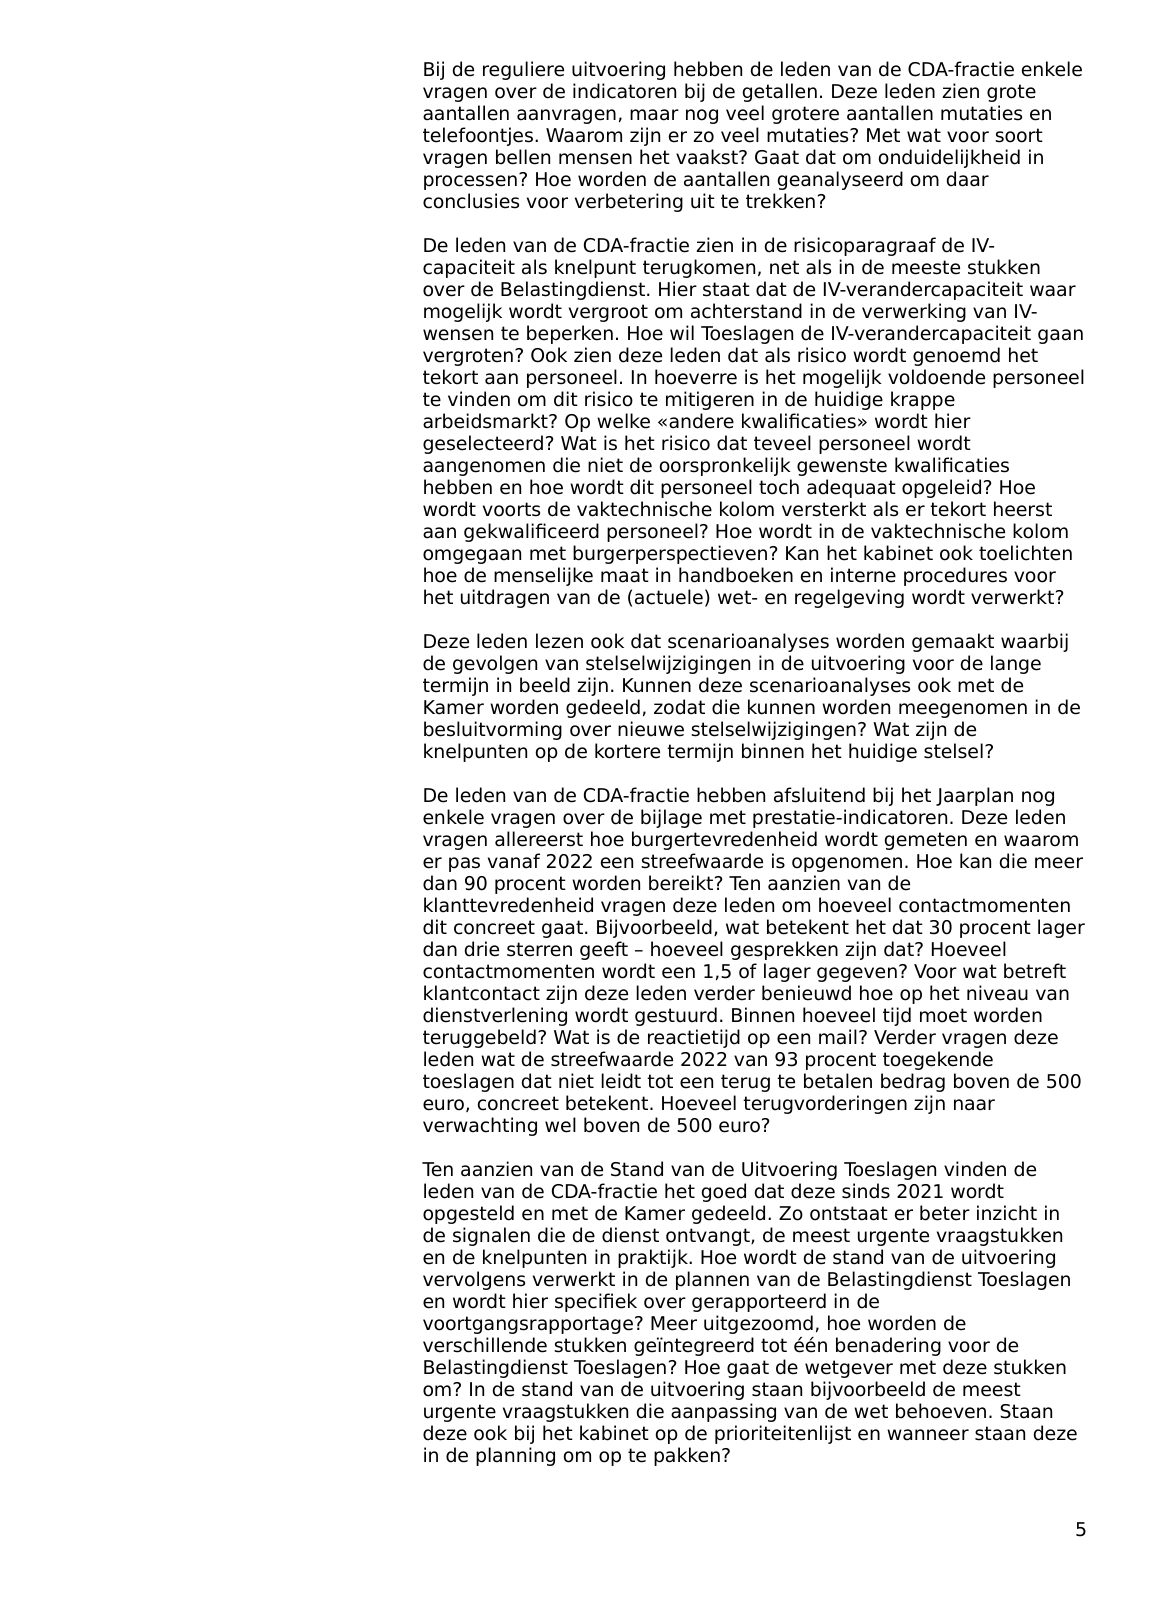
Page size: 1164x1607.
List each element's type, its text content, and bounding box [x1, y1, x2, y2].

text Deze leden lezen ook dat scenarioanalyses worden gemaakt waarbij de gevolgen van stelselwijzigingen in de uitvoering voor de lange termijn in beeld zijn. Kunnen deze scenarioanalyses ook met de Kamer worden gedeeld, zodat die kunnen worden meegenomen in de besluitvorming over nieuwe stelselwijzigingen? Wat zijn de knelpunten op de kortere termijn binnen het huidige stelsel? [422, 631, 1087, 763]
text Bij de reguliere uitvoering hebben de leden van de CDA-fractie enkele vragen over de indicatoren bij de getallen. Deze leden zien grote aantallen aanvragen, maar nog veel grotere aantallen mutaties en telefoontjes. Waarom zijn er zo veel mutaties? Met wat voor soort vragen bellen mensen het vaakst? Gaat dat om onduidelijkheid in processen? Hoe worden de aantallen geanalyseerd om daar conclusies voor verbetering uit te trekken? [422, 59, 1087, 213]
text De leden van de CDA-fractie hebben afsluitend bij het Jaarplan nog enkele vragen over de bijlage met prestatie-indicatoren. Deze leden vragen allereerst hoe burgertevredenheid wordt gemeten en waarom er pas vanaf 2022 een streefwaarde is opgenomen. Hoe kan die meer dan 90 procent worden bereikt? Ten aanzien van de klanttevredenheid vragen deze leden om hoeveel contactmomenten dit concreet gaat. Bijvoorbeeld, wat betekent het dat 30 procent lager dan drie sterren geeft – hoeveel gesprekken zijn dat? Hoeveel contactmomenten wordt een 1,5 of lager gegeven? Voor wat betreft klantcontact zijn deze leden verder benieuwd hoe op het niveau van dienstverlening wordt gestuurd. Binnen hoeveel tijd moet worden teruggebeld? Wat is de reactietijd op een mail? Verder vragen deze leden wat de streefwaarde 2022 van 93 procent toegekende toeslagen dat niet leidt tot een terug te betalen bedrag boven de 500 euro, concreet betekent. Hoeveel terugvorderingen zijn naar verwachting wel boven de 500 euro? [422, 785, 1087, 1137]
text Ten aanzien van de Stand van de Uitvoering Toeslagen vinden de leden van de CDA-fractie het goed dat deze sinds 2021 wordt opgesteld en met de Kamer gedeeld. Zo ontstaat er beter inzicht in de signalen die de dienst ontvangt, de meest urgente vraagstukken en de knelpunten in praktijk. Hoe wordt de stand van de uitvoering vervolgens verwerkt in de plannen van de Belastingdienst Toeslagen en wordt hier specifiek over gerapporteerd in de voortgangsrapportage? Meer uitgezoomd, hoe worden de verschillende stukken geïntegreerd tot één benadering voor de Belastingdienst Toeslagen? Hoe gaat de wetgever met deze stukken om? In de stand van de uitvoering staan bijvoorbeeld de meest urgente vraagstukken die aanpassing van de wet behoeven. Staan deze ook bij het kabinet op de prioriteitenlijst en wanneer staan deze in de planning om op te pakken? [422, 1159, 1087, 1467]
text De leden van de CDA-fractie zien in de risicoparagraaf de IV-capaciteit als knelpunt terugkomen, net als in de meeste stukken over de Belastingdienst. Hier staat dat de IV-verandercapaciteit waar mogelijk wordt vergroot om achterstand in de verwerking van IV-wensen te beperken. Hoe wil Toeslagen de IV-verandercapaciteit gaan vergroten? Ook zien deze leden dat als risico wordt genoemd het tekort aan personeel. In hoeverre is het mogelijk voldoende personeel te vinden om dit risico te mitigeren in de huidige krappe arbeidsmarkt? Op welke «andere kwalificaties» wordt hier geselecteerd? Wat is het risico dat teveel personeel wordt aangenomen die niet de oorspronkelijk gewenste kwalificaties hebben en hoe wordt dit personeel toch adequaat opgeleid? Hoe wordt voorts de vaktechnische kolom versterkt als er tekort heerst aan gekwalificeerd personeel? Hoe wordt in de vaktechnische kolom omgegaan met burgerperspectieven? Kan het kabinet ook toelichten hoe de menselijke maat in handboeken en interne procedures voor het uitdragen van de (actuele) wet- en regelgeving wordt verwerkt? [422, 235, 1087, 609]
